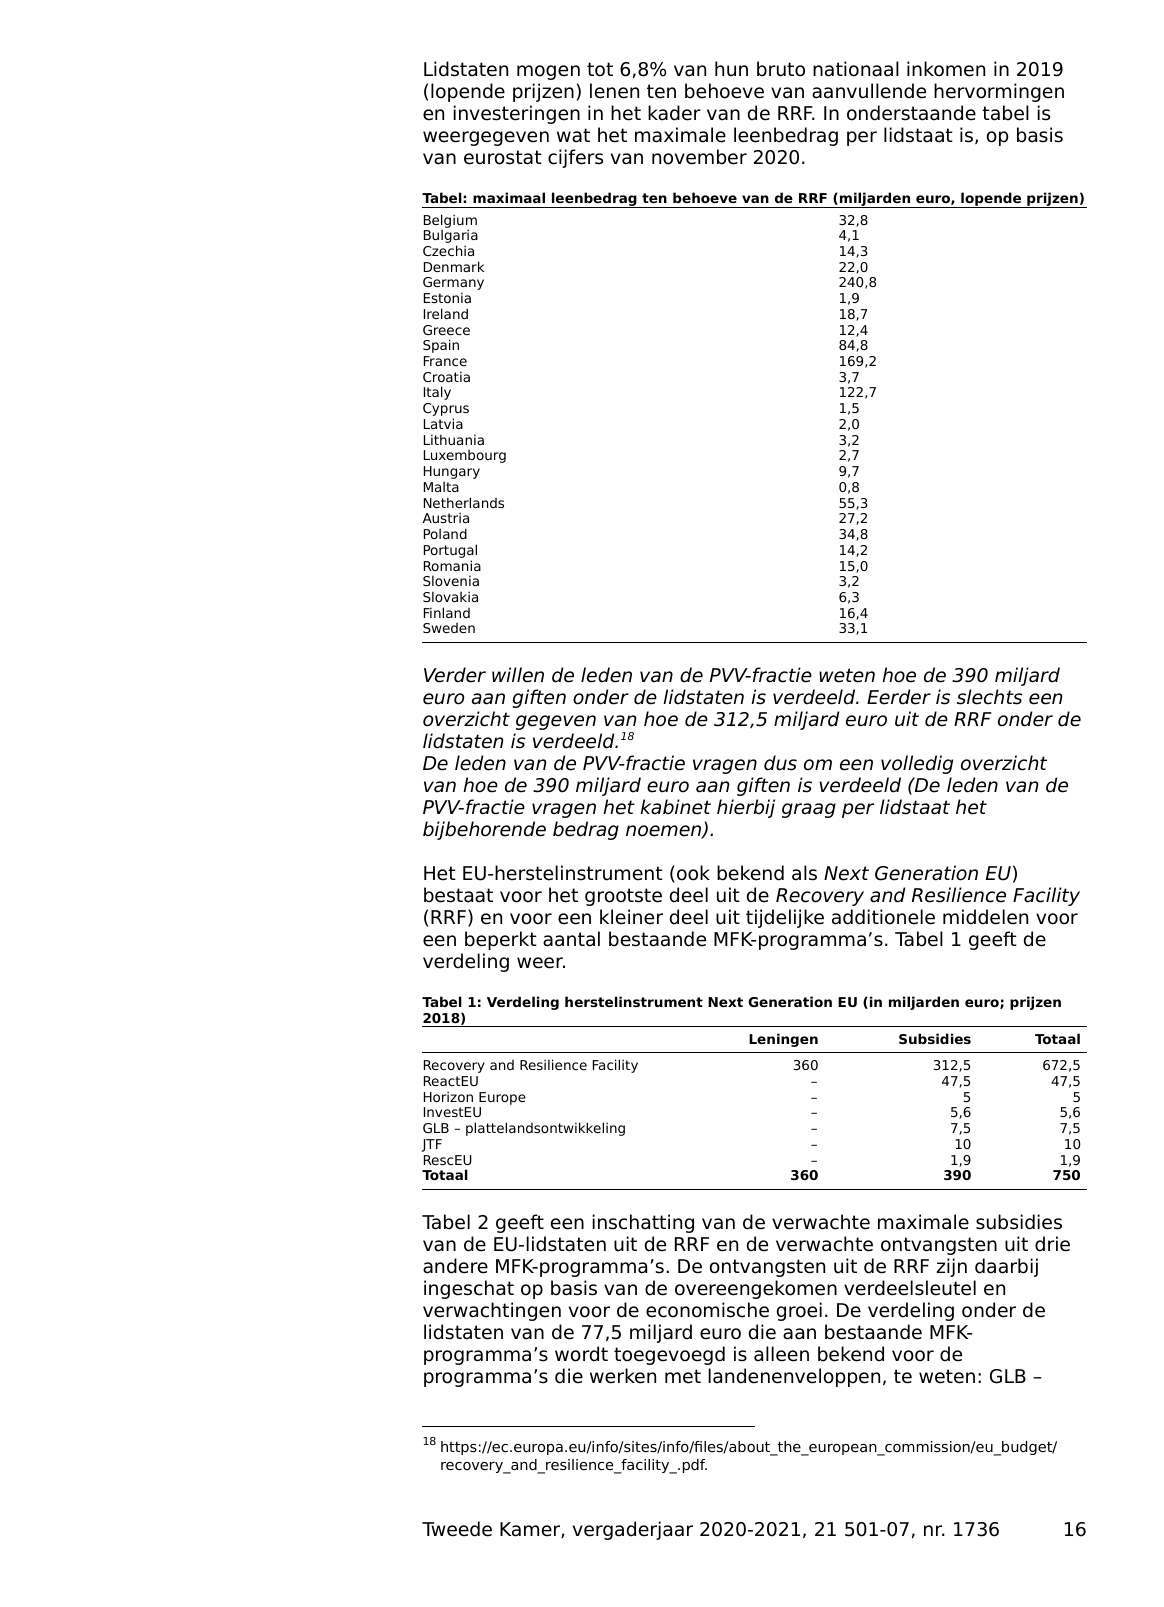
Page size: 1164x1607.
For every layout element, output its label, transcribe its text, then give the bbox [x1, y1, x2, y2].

table_cell 34,8 [832, 527, 1087, 543]
table_cell – [674, 1105, 824, 1121]
table_cell Cyprus [422, 401, 832, 417]
table_cell 122,7 [832, 385, 1087, 401]
table_cell Romania [422, 558, 832, 574]
table_cell Ireland [422, 307, 832, 322]
table_cell Spain [422, 338, 832, 354]
table_cell 312,5 [824, 1053, 977, 1074]
table_cell 18,7 [832, 307, 1087, 322]
table_cell Recovery and Resilience Facility [422, 1053, 674, 1074]
table_cell Totaal [977, 1027, 1087, 1052]
table_cell 2,0 [832, 417, 1087, 432]
table_cell 1,9 [832, 291, 1087, 307]
table_cell 1,5 [832, 401, 1087, 417]
table_cell Poland [422, 527, 832, 543]
table_header Tabel: maximaal leenbedrag ten behoeve van de RRF (miljarden euro, lopende prijzen) [422, 191, 1087, 207]
table_cell 5 [977, 1090, 1087, 1105]
table_cell 1,9 [824, 1153, 977, 1168]
table_cell Austria [422, 511, 832, 527]
table_cell 9,7 [832, 464, 1087, 480]
table_cell Horizon Europe [422, 1090, 674, 1105]
table_cell Greece [422, 323, 832, 338]
table_cell 10 [977, 1137, 1087, 1152]
table_cell 5,6 [824, 1105, 977, 1121]
table_cell France [422, 354, 832, 369]
table_cell 15,0 [832, 558, 1087, 574]
table_cell – [674, 1121, 824, 1137]
table_cell 55,3 [832, 495, 1087, 511]
text De leden van de PVV-fractie vragen dus om een volledig overzicht van hoe de 390 miljard euro aan giften is verdeeld (De leden van de PVV-fractie vragen het kabinet hierbij graag per lidstaat het bijbehorende bedrag noemen). [422, 753, 1087, 841]
table_cell 360 [674, 1053, 824, 1074]
table_cell – [674, 1090, 824, 1105]
table_cell 27,2 [832, 511, 1087, 527]
table_cell Latvia [422, 417, 832, 432]
table_cell 672,5 [977, 1053, 1087, 1074]
table_cell 14,2 [832, 543, 1087, 558]
table_cell 6,3 [832, 590, 1087, 606]
table_cell GLB – plattelandsontwikkeling [422, 1121, 674, 1137]
table_cell 1,9 [977, 1153, 1087, 1168]
table_cell Lithuania [422, 433, 832, 448]
table_cell Portugal [422, 543, 832, 558]
table_cell 240,8 [832, 275, 1087, 291]
table_cell Hungary [422, 464, 832, 480]
table_cell 84,8 [832, 338, 1087, 354]
text Verder willen de leden van de PVV-fractie weten hoe de 390 miljard euro aan giften onder de lidstaten is verdeeld. Eerder is slechts een overzicht gegeven van hoe de 312,5 miljard euro uit de RRF onder de lidstaten is verdeeld. [422, 665, 1087, 753]
table_cell – [674, 1074, 824, 1089]
table_cell Subsidies [824, 1027, 977, 1052]
table_cell Belgium [422, 208, 832, 228]
table_cell 47,5 [824, 1074, 977, 1089]
table_cell Estonia [422, 291, 832, 307]
table_cell Slovakia [422, 590, 832, 606]
table_cell 47,5 [977, 1074, 1087, 1089]
table_cell 3,2 [832, 574, 1087, 590]
text https://ec.europa.eu/info/sites/info/files/about_the_european_commission/eu_budget/recovery_and_resilience_facility_.pdf. [422, 1435, 1087, 1474]
table_cell InvestEU [422, 1105, 674, 1121]
table_cell Netherlands [422, 495, 832, 511]
table_cell – [674, 1153, 824, 1168]
table_cell 2,7 [832, 448, 1087, 464]
table_cell 14,3 [832, 244, 1087, 259]
table_cell 3,2 [832, 433, 1087, 448]
table_cell 12,4 [832, 323, 1087, 338]
table_cell 390 [824, 1168, 977, 1188]
table_cell Slovenia [422, 574, 832, 590]
table_cell 4,1 [832, 228, 1087, 244]
table_cell ReactEU [422, 1074, 674, 1089]
table_cell [422, 1027, 674, 1052]
table_cell Finland [422, 606, 832, 621]
table_cell 33,1 [832, 621, 1087, 642]
table_cell 0,8 [832, 480, 1087, 495]
table_cell JTF [422, 1137, 674, 1152]
table_cell Bulgaria [422, 228, 832, 244]
table_cell Czechia [422, 244, 832, 259]
table_cell 5,6 [977, 1105, 1087, 1121]
table_cell Luxembourg [422, 448, 832, 464]
text Tabel 2 geeft een inschatting van de verwachte maximale subsidies van de EU-lidstaten uit de RRF en de verwachte ontvangsten uit drie andere MFK-programma’s. De ontvangsten uit de RRF zijn daarbij ingeschat op basis van de overeengekomen verdeelsleutel en verwachtingen voor de economische groei. De verdeling onder de lidstaten van de 77,5 miljard euro die aan bestaande MFK-programma’s wordt toegevoegd is alleen bekend voor de programma’s die werken met landenenveloppen, te weten: GLB – [422, 1212, 1087, 1388]
table_cell Italy [422, 385, 832, 401]
table_cell Croatia [422, 370, 832, 385]
table_cell Leningen [674, 1027, 824, 1052]
table_cell – [674, 1137, 824, 1152]
table_cell 169,2 [832, 354, 1087, 369]
table_cell 10 [824, 1137, 977, 1152]
table_cell 22,0 [832, 260, 1087, 275]
table_cell Denmark [422, 260, 832, 275]
table_cell 3,7 [832, 370, 1087, 385]
table_cell 32,8 [832, 208, 1087, 228]
table_cell Sweden [422, 621, 832, 642]
table_cell Totaal [422, 1168, 674, 1188]
text Het EU-herstelinstrument (ook bekend als Next Generation EU) bestaat voor het grootste deel uit de Recovery and Resilience Facility (RRF) en voor een kleiner deel uit tijdelijke additionele middelen voor een beperkt aantal bestaande MFK-programma’s. Tabel 1 geeft de verdeling weer. [422, 863, 1087, 973]
table_cell 5 [824, 1090, 977, 1105]
table_cell Germany [422, 275, 832, 291]
table_cell 16,4 [832, 606, 1087, 621]
table_cell 360 [674, 1168, 824, 1188]
table_cell Malta [422, 480, 832, 495]
table_cell 7,5 [824, 1121, 977, 1137]
table_cell 750 [977, 1168, 1087, 1188]
table_header Tabel 1: Verdeling herstelinstrument Next Generation EU (in miljarden euro; prijzen 2018) [422, 995, 1087, 1026]
table_cell RescEU [422, 1153, 674, 1168]
table_cell 7,5 [977, 1121, 1087, 1137]
text Lidstaten mogen tot 6,8% van hun bruto nationaal inkomen in 2019 (lopende prijzen) lenen ten behoeve van aanvullende hervormingen en investeringen in het kader van de RRF. In onderstaande tabel is weergegeven wat het maximale leenbedrag per lidstaat is, op basis van eurostat cijfers van november 2020. [422, 59, 1087, 169]
